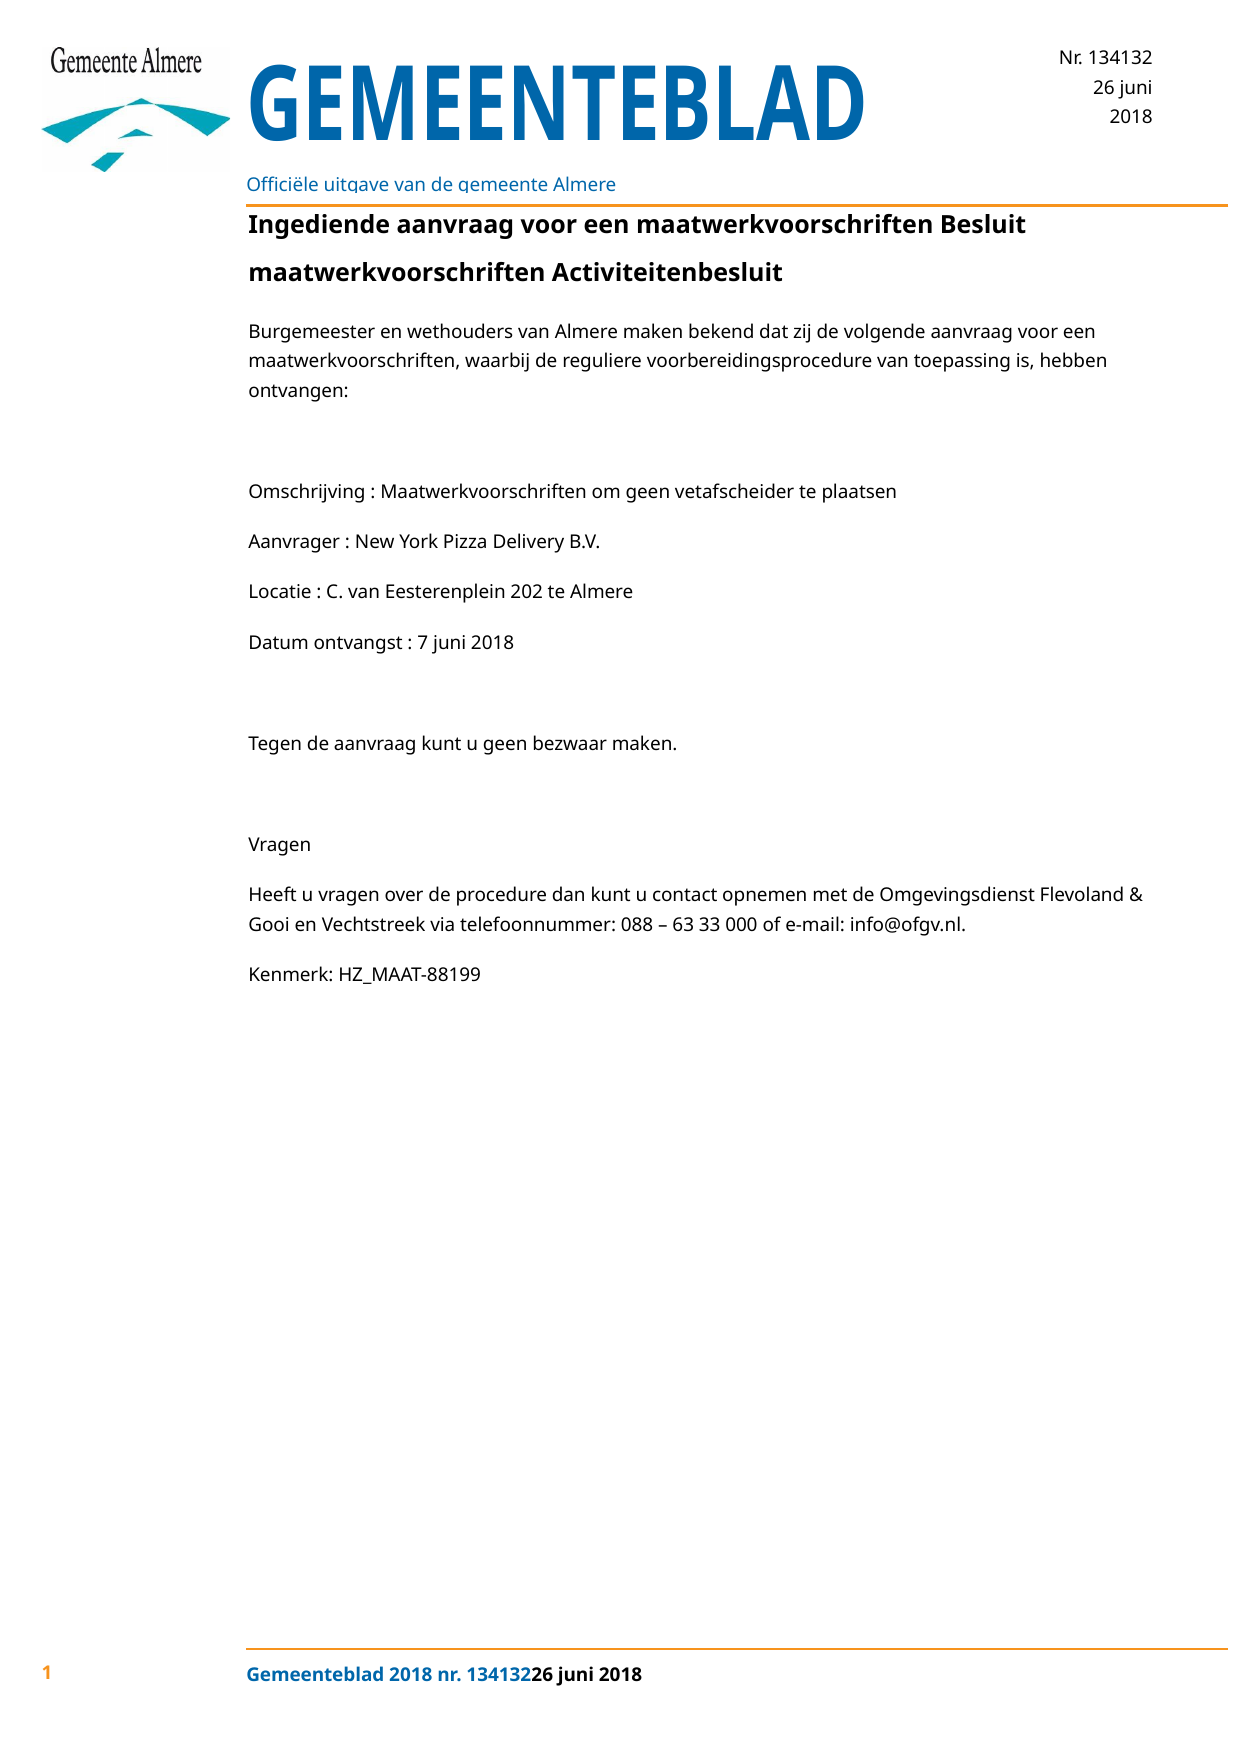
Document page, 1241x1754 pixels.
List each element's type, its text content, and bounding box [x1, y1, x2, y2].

text Heeft u vragen over de procedure dan kunt u contact opnemen met de Omgevingsdienst Flevoland & Gooi en Vechtstreek via telefoonnummer: 088 – 63 33 000 of e-mail: info@ofgv.nl. [248, 881, 1152, 937]
picture [41, 47, 231, 172]
text Kenmerk: HZ_MAAT-88199 [248, 961, 1152, 987]
text Datum ontvangst : 7 juni 2018 [248, 629, 1152, 655]
text Omschrijving : Maatwerkvoorschriften om geen vetafscheider te plaatsen [248, 478, 1152, 504]
text Locatie : C. van Eesterenplein 202 te Almere [248, 579, 1152, 604]
text Burgemeester en wethouders van Almere maken bekend dat zij de volgende aanvraag voor een maatwerkvoorschriften, waarbij de reguliere voorbereidingsprocedure van toepassing is, hebben ontvangen: [248, 318, 1152, 403]
text Tegen de aanvraag kunt u geen bezwaar maken. [248, 730, 1152, 756]
text Vragen [248, 831, 1152, 857]
text Ingediende aanvraag voor een maatwerkvoorschriften Besluit maatwerkvoorschriften Activiteitenbesluit [248, 207, 1152, 288]
text Aanvrager : New York Pizza Delivery B.V. [248, 528, 1152, 554]
